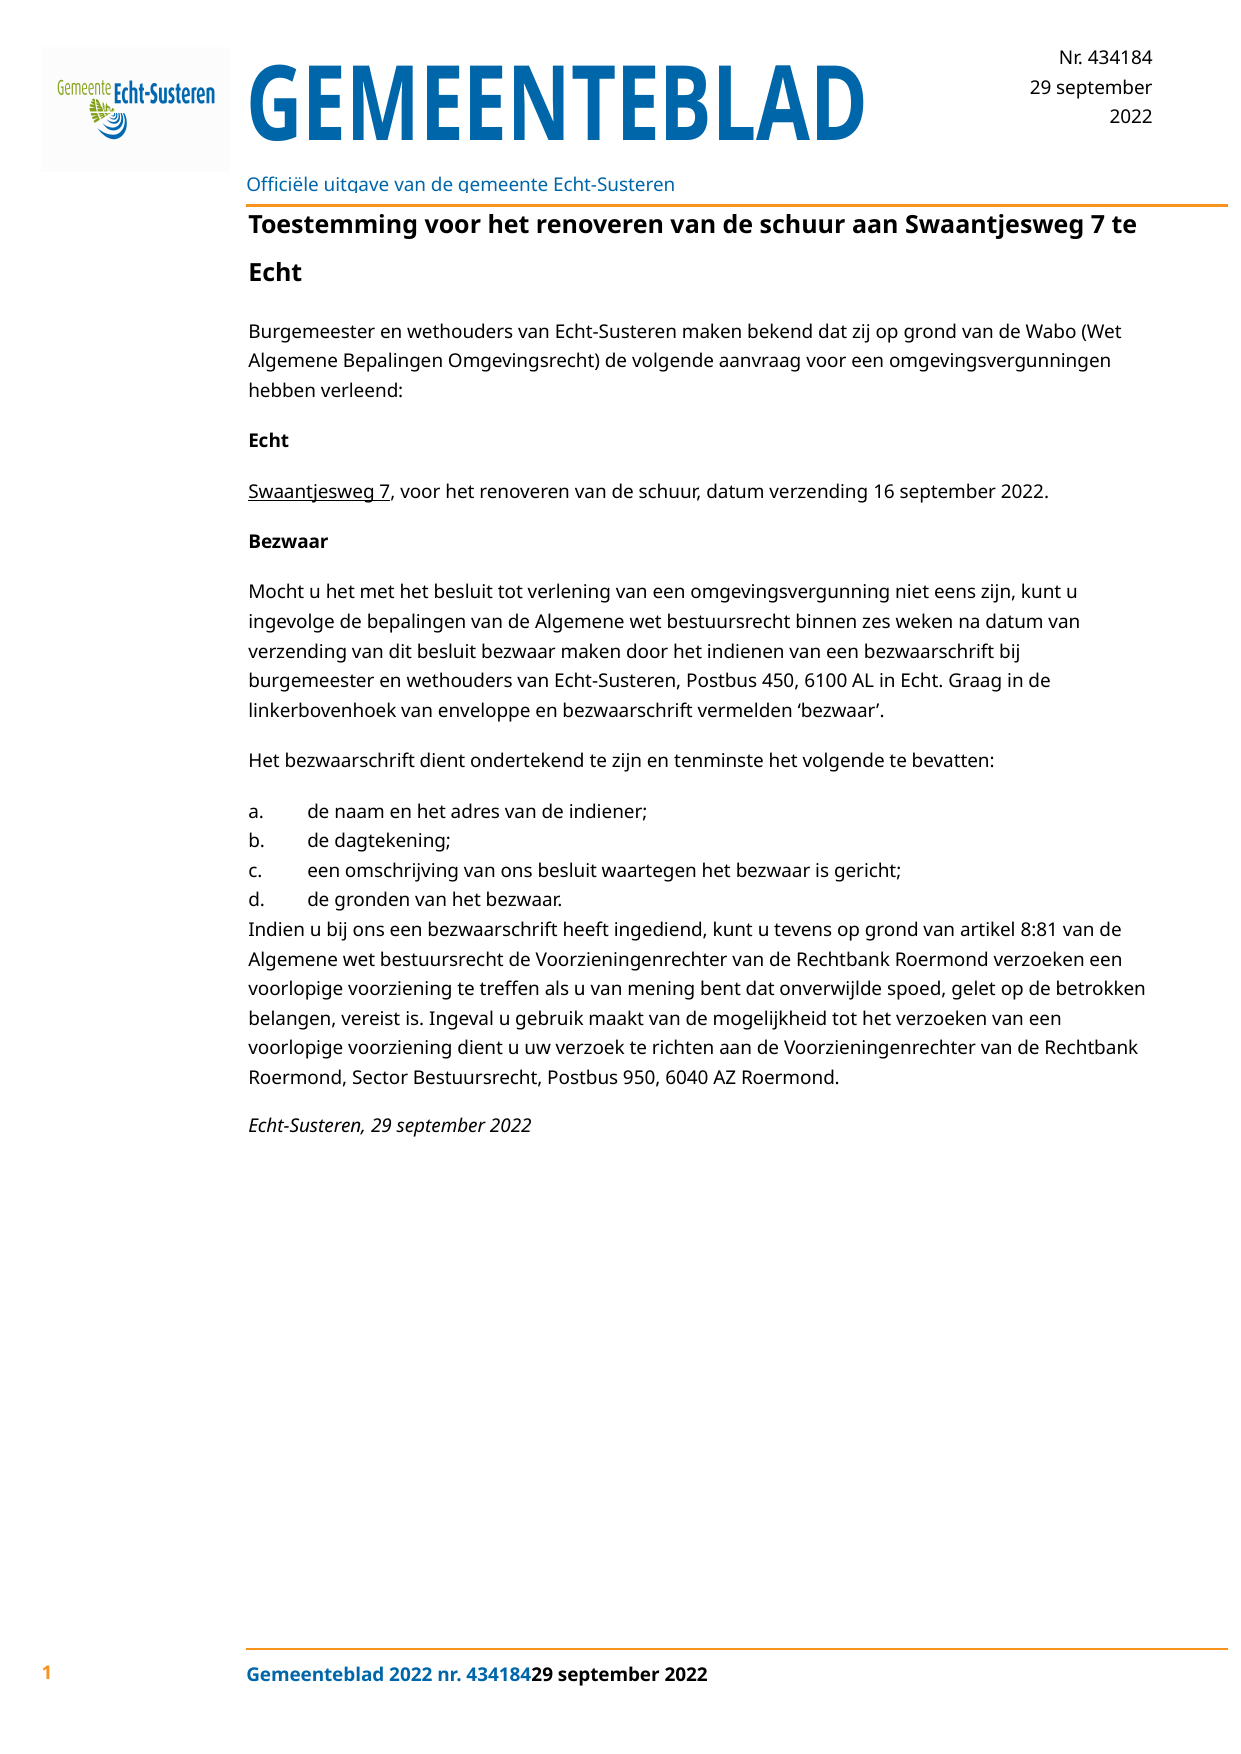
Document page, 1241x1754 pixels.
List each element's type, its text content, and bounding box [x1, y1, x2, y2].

list de gronden van het bezwaar. [248, 887, 1152, 912]
text Echt-Susteren, 29 september 2022 [248, 1112, 1152, 1138]
list de dagtekening; [248, 827, 1152, 853]
text Indien u bij ons een bezwaarschrift heeft ingediend, kunt u tevens op grond van artikel 8:81 van de Algemene wet bestuursrecht de Voorzieningenrechter van de Rechtbank Roermond verzoeken een voorlopige voorziening te treffen als u van mening bent dat onverwijlde spoed, gelet op de betrokken belangen, vereist is. Ingeval u gebruik maakt van de mogelijkheid tot het verzoeken van een voorlopige voorziening dient u uw verzoek te richten aan de Voorzieningenrechter van de Rechtbank Roermond, Sector Bestuursrecht, Postbus 950, 6040 AZ Roermond. [248, 916, 1152, 1090]
text Burgemeester en wethouders van Echt-Susteren maken bekend dat zij op grond van de Wabo (Wet Algemene Bepalingen Omgevingsrecht) de volgende aanvraag voor een omgevingsvergunningen hebben verleend: [248, 318, 1152, 403]
text Echt [248, 427, 1152, 453]
picture [41, 47, 231, 172]
text Toestemming voor het renoveren van de schuur aan Swaantjesweg 7 te Echt [248, 207, 1152, 288]
text Bezwaar [248, 528, 1152, 554]
text Het bezwaarschrift dient ondertekend te zijn en tenminste het volgende te bevatten: [248, 747, 1152, 773]
text Swaantjesweg 7, voor het renoveren van de schuur, datum verzending 16 september 2022. [248, 478, 1152, 504]
list een omschrijving van ons besluit waartegen het bezwaar is gericht; [248, 857, 1152, 883]
text Mocht u het met het besluit tot verlening van een omgevingsvergunning niet eens zijn, kunt u ingevolge de bepalingen van de Algemene wet bestuursrecht binnen zes weken na datum van verzending van dit besluit bezwaar maken door het indienen van een bezwaarschrift bij burgemeester en wethouders van Echt-Susteren, Postbus 450, 6100 AL in Echt. Graag in de linkerbovenhoek van enveloppe en bezwaarschrift vermelden ‘bezwaar’. [248, 579, 1152, 723]
list de naam en het adres van de indiener; [248, 798, 1152, 824]
